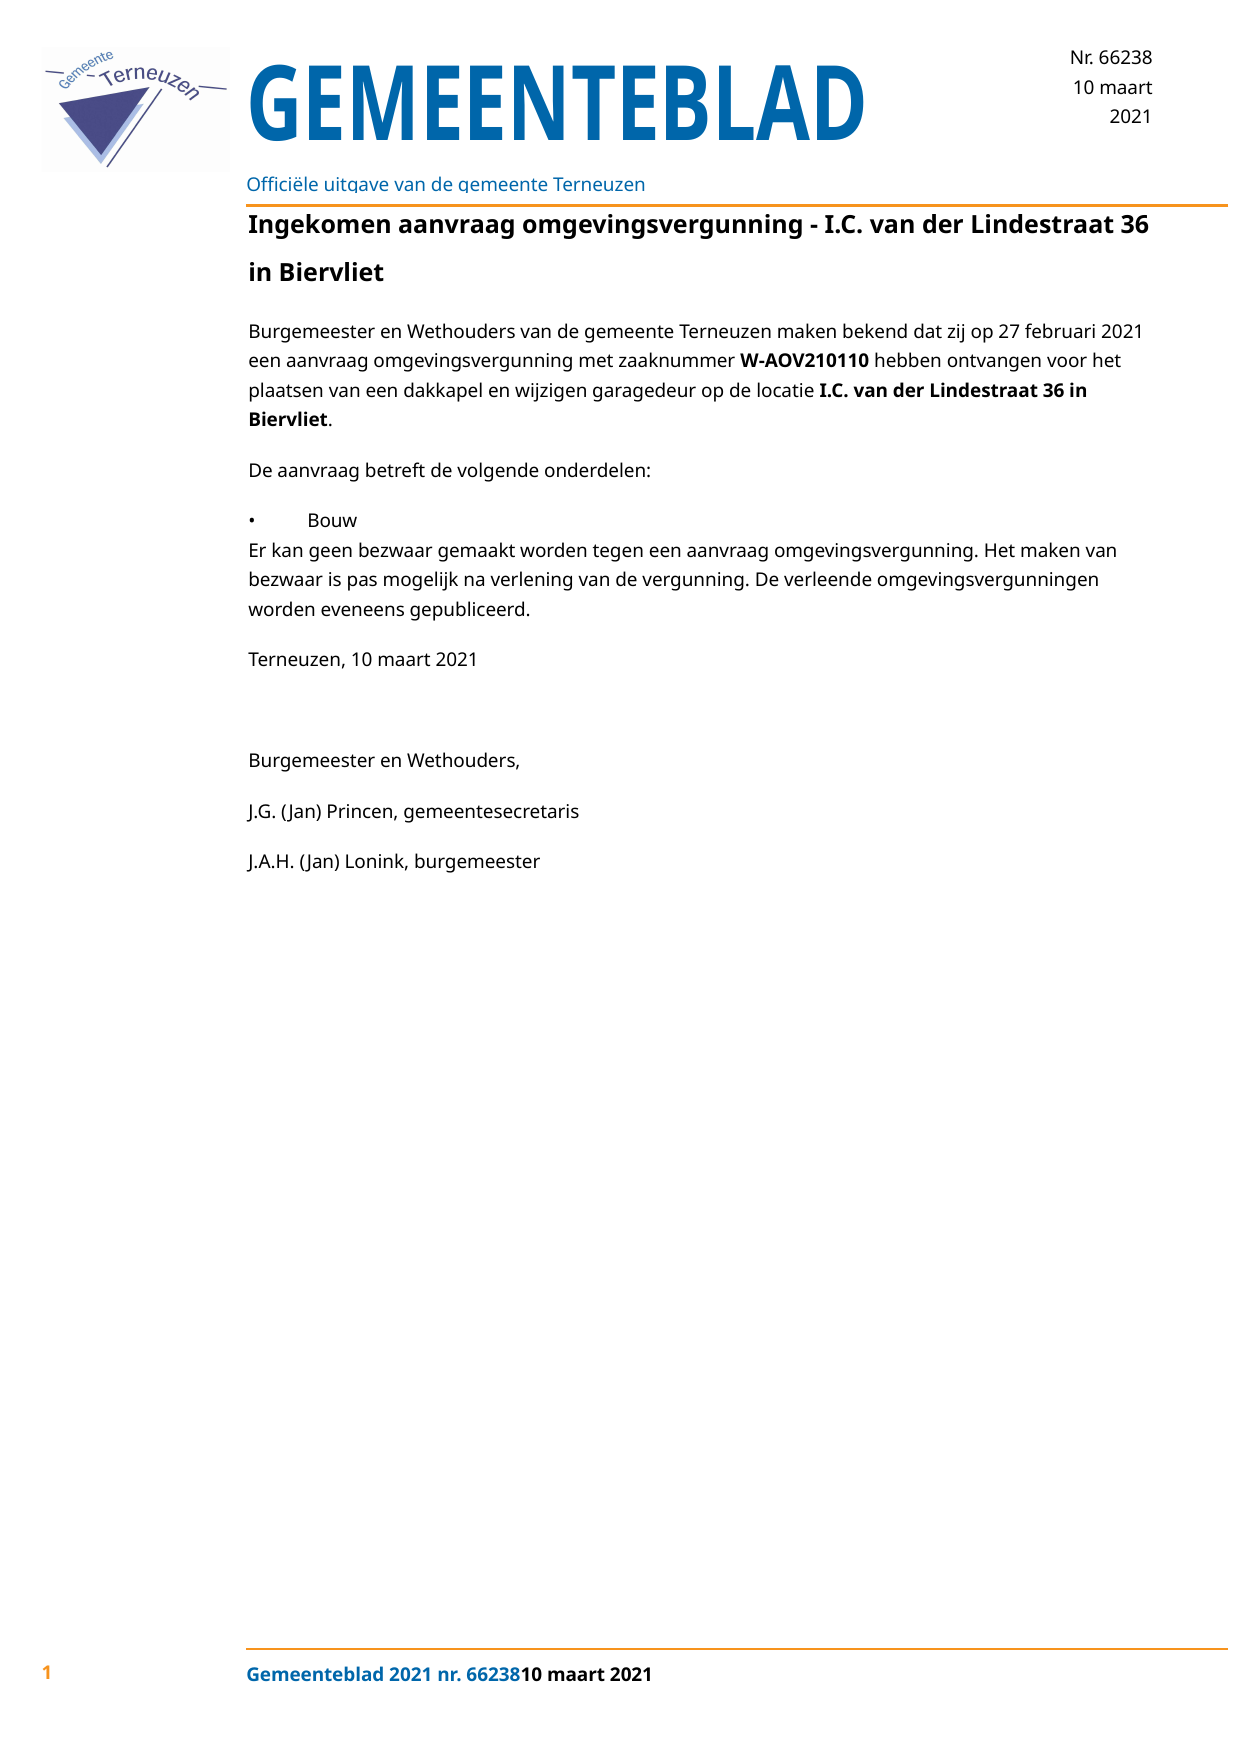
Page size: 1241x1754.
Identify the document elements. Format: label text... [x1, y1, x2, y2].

text J.A.H. (Jan) Lonink, burgemeester [248, 848, 1152, 874]
text Burgemeester en Wethouders, [248, 747, 1152, 773]
text De aanvraag betreft de volgende onderdelen: [248, 457, 1152, 483]
text Ingekomen aanvraag omgevingsvergunning - I.C. van der Lindestraat 36 in Biervliet [248, 207, 1152, 288]
text Burgemeester en Wethouders van de gemeente Terneuzen maken bekend dat zij op 27 februari 2021 een aanvraag omgevingsvergunning met zaaknummer W-AOV210110 hebben ontvangen voor het plaatsen van een dakkapel en wijzigen garagedeur op de locatie I.C. van der Lindestraat 36 in Biervliet. [248, 318, 1152, 432]
text J.G. (Jan) Princen, gemeentesecretaris [248, 798, 1152, 824]
list Bouw [248, 507, 1152, 533]
text Terneuzen, 10 maart 2021 [248, 647, 1152, 672]
picture [41, 47, 231, 172]
text Er kan geen bezwaar gemaakt worden tegen een aanvraag omgevingsvergunning. Het maken van bezwaar is pas mogelijk na verlening van de vergunning. De verleende omgevingsvergunningen worden eveneens gepubliceerd. [248, 537, 1152, 622]
